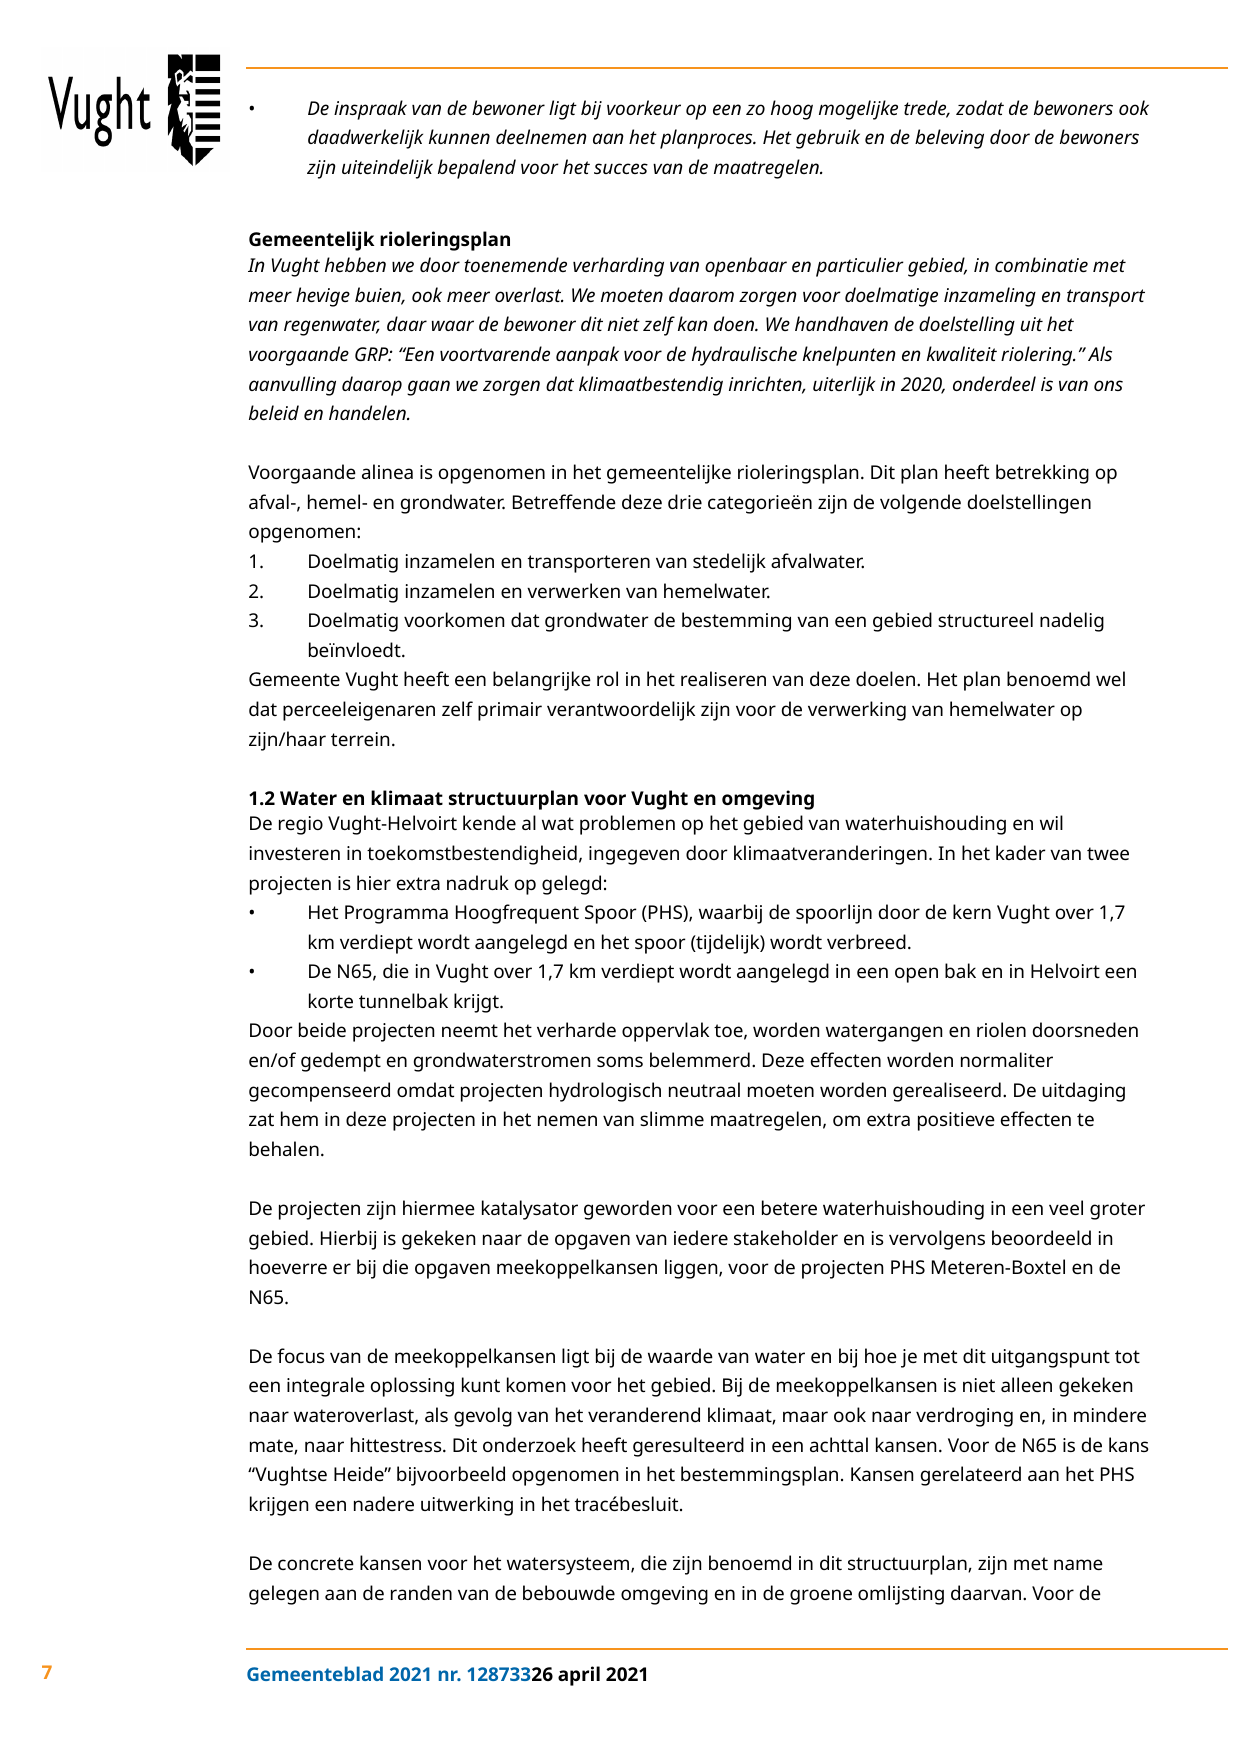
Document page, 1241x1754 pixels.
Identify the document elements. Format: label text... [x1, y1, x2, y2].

text De projecten zijn hiermee katalysator geworden voor een betere waterhuishouding in een veel groter gebied. Hierbij is gekeken naar de opgaven van iedere stakeholder en is vervolgens beoordeeld in hoeverre er bij die opgaven meekoppelkansen liggen, voor de projecten PHS Meteren-Boxtel en de N65. [248, 1195, 1152, 1310]
text 1.2 Water en klimaat structuurplan voor Vught en omgeving [248, 785, 1152, 811]
text De regio Vught-Helvoirt kende al wat problemen op het gebied van waterhuishouding en wil investeren in toekomstbestendigheid, ingegeven door klimaatveranderingen. In het kader van twee projecten is hier extra nadruk op gelegd: [248, 811, 1152, 896]
list De N65, die in Vught over 1,7 km verdiept wordt aangelegd in een open bak en in Helvoirt een korte tunnelbak krijgt. [248, 958, 1152, 1014]
text In Vught hebben we door toenemende verharding van openbaar en particulier gebied, in combinatie met meer hevige buien, ook meer overlast. We moeten daarom zorgen voor doelmatige inzameling en transport van regenwater, daar waar de bewoner dit niet zelf kan doen. We handhaven de doelstelling uit het voorgaande GRP: “Een voortvarende aanpak voor de hydraulische knelpunten en kwaliteit riolering.” Als aanvulling daarop gaan we zorgen dat klimaatbestendig inrichten, uiterlijk in 2020, onderdeel is van ons beleid en handelen. [248, 252, 1152, 426]
list Doelmatig inzamelen en verwerken van hemelwater. [248, 578, 1152, 603]
text Door beide projecten neemt het verharde oppervlak toe, worden watergangen en riolen doorsneden en/of gedempt en grondwaterstromen soms belemmerd. Deze effecten worden normaliter gecompenseerd omdat projecten hydrologisch neutraal moeten worden gerealiseerd. De uitdaging zat hem in deze projecten in het nemen van slimme maatregelen, om extra positieve effecten te behalen. [248, 1018, 1152, 1162]
list Doelmatig voorkomen dat grondwater de bestemming van een gebied structureel nadelig beïnvloedt. [248, 607, 1152, 663]
text De concrete kansen voor het watersysteem, die zijn benoemd in dit structuurplan, zijn met name gelegen aan de randen van de bebouwde omgeving en in de groene omlijsting daarvan. Voor de [248, 1550, 1152, 1606]
text Voorgaande alinea is opgenomen in het gemeentelijke rioleringsplan. Dit plan heeft betrekking op afval-, hemel- en grondwater. Betreffende deze drie categorieën zijn de volgende doelstellingen opgenomen: [248, 459, 1152, 544]
text Gemeente Vught heeft een belangrijke rol in het realiseren van deze doelen. Het plan benoemd wel dat perceeleigenaren zelf primair verantwoordelijk zijn voor de verwerking van hemelwater op zijn/haar terrein. [248, 667, 1152, 751]
list Doelmatig inzamelen en transporteren van stedelijk afvalwater. [248, 548, 1152, 574]
picture [41, 47, 231, 172]
list Het Programma Hoogfrequent Spoor (PHS), waarbij de spoorlijn door de kern Vught over 1,7 km verdiept wordt aangelegd en het spoor (tijdelijk) wordt verbreed. [248, 899, 1152, 955]
list De inspraak van de bewoner ligt bij voorkeur op een zo hoog mogelijke trede, zodat de bewoners ook daadwerkelijk kunnen deelnemen aan het planproces. Het gebruik en de beleving door de bewoners zijn uiteindelijk bepalend voor het succes van de maatregelen. [248, 95, 1152, 180]
text Gemeentelijk rioleringsplan [248, 227, 1152, 252]
text De focus van de meekoppelkansen ligt bij de waarde van water en bij hoe je met dit uitgangspunt tot een integrale oplossing kunt komen voor het gebied. Bij de meekoppelkansen is niet alleen gekeken naar wateroverlast, als gevolg van het veranderend klimaat, maar ook naar verdroging en, in mindere mate, naar hittestress. Dit onderzoek heeft geresulteerd in een achttal kansen. Voor de N65 is de kans “Vughtse Heide” bijvoorbeeld opgenomen in het bestemmingsplan. Kansen gerelateerd aan het PHS krijgen een nadere uitwerking in het tracébesluit. [248, 1343, 1152, 1517]
